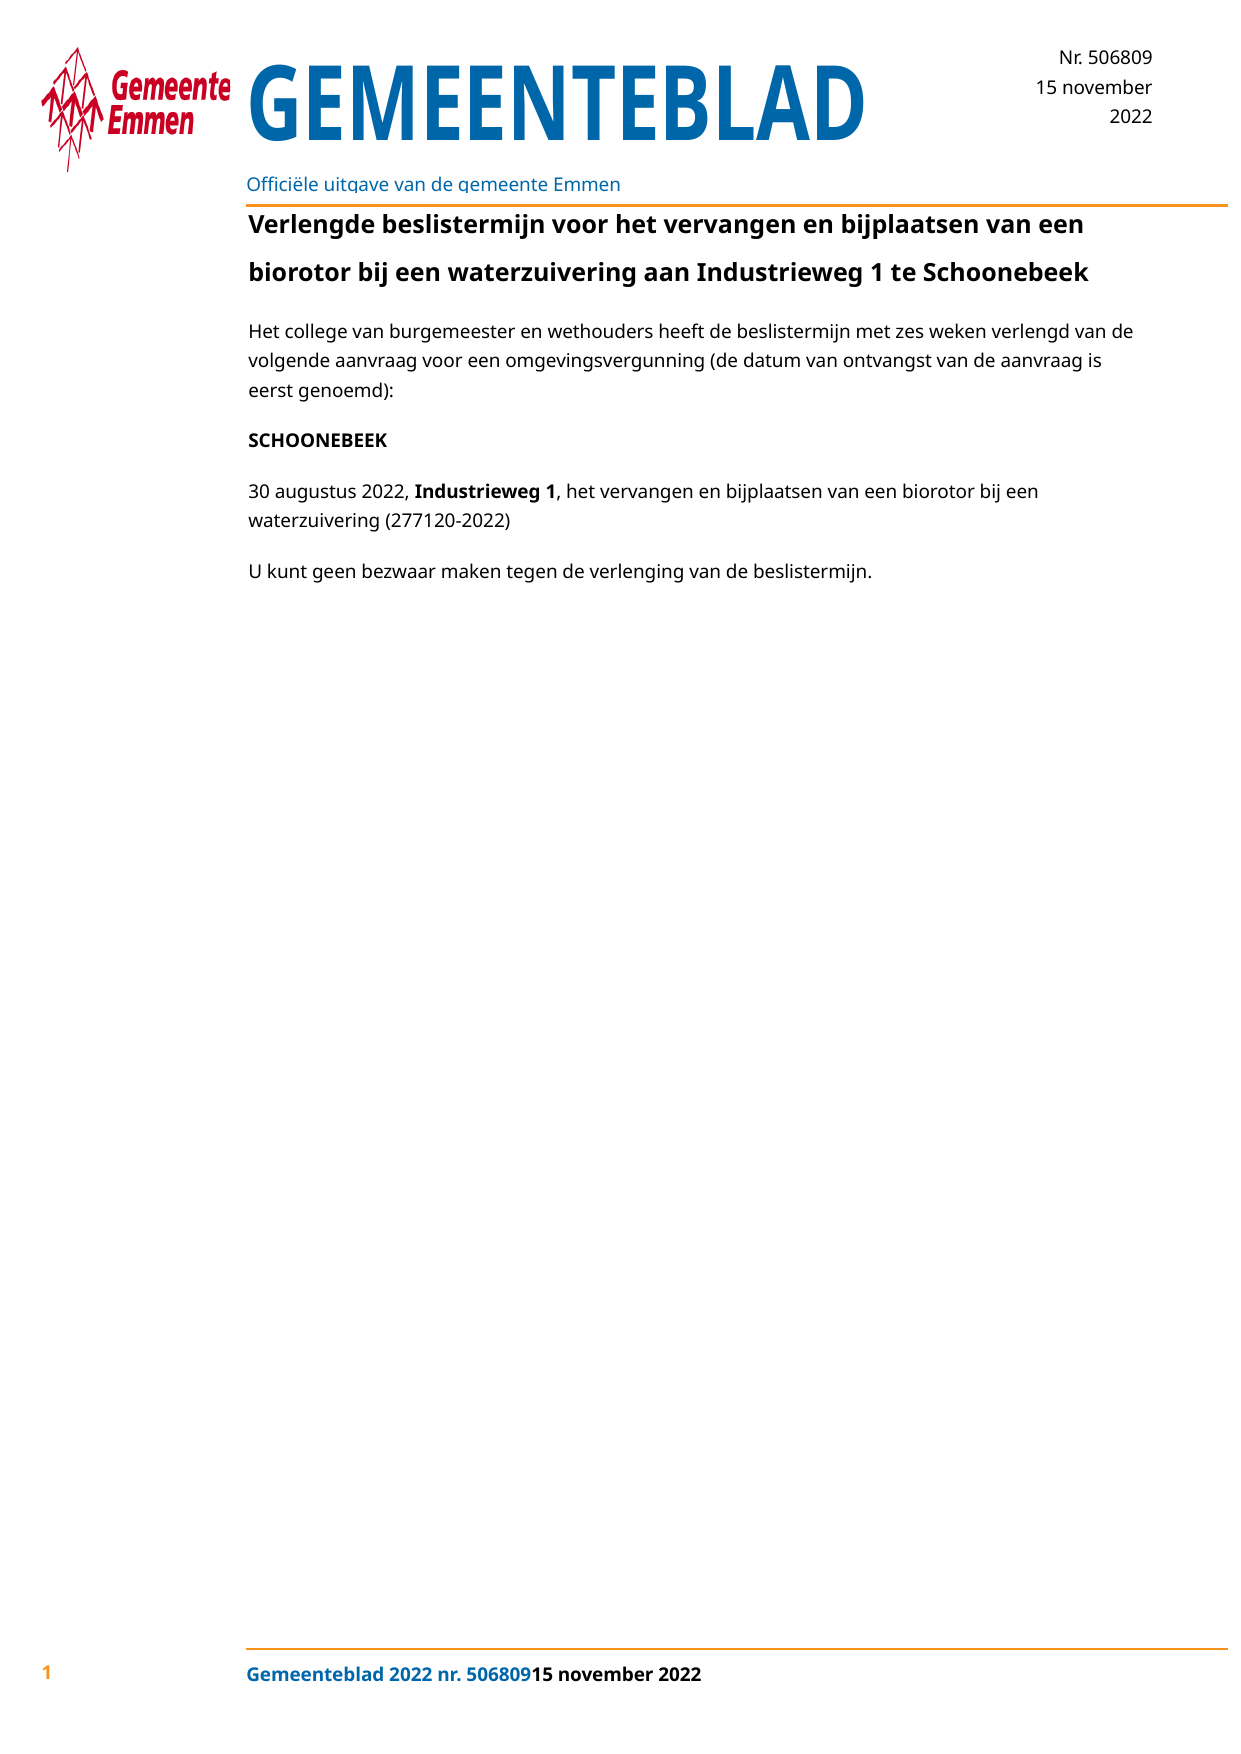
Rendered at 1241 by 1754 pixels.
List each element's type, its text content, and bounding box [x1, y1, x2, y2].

picture [41, 47, 231, 172]
text SCHOONEBEEK [248, 427, 1152, 453]
text 30 augustus 2022, Industrieweg 1, het vervangen en bijplaatsen van een biorotor bij een waterzuivering (277120-2022) [248, 478, 1152, 533]
text U kunt geen bezwaar maken tegen de verlenging van de beslistermijn. [248, 558, 1152, 584]
text Verlengde beslistermijn voor het vervangen en bijplaatsen van een biorotor bij een waterzuivering aan Industrieweg 1 te Schoonebeek [248, 207, 1152, 288]
text Het college van burgemeester en wethouders heeft de beslistermijn met zes weken verlengd van de volgende aanvraag voor een omgevingsvergunning (de datum van ontvangst van de aanvraag is eerst genoemd): [248, 318, 1152, 403]
